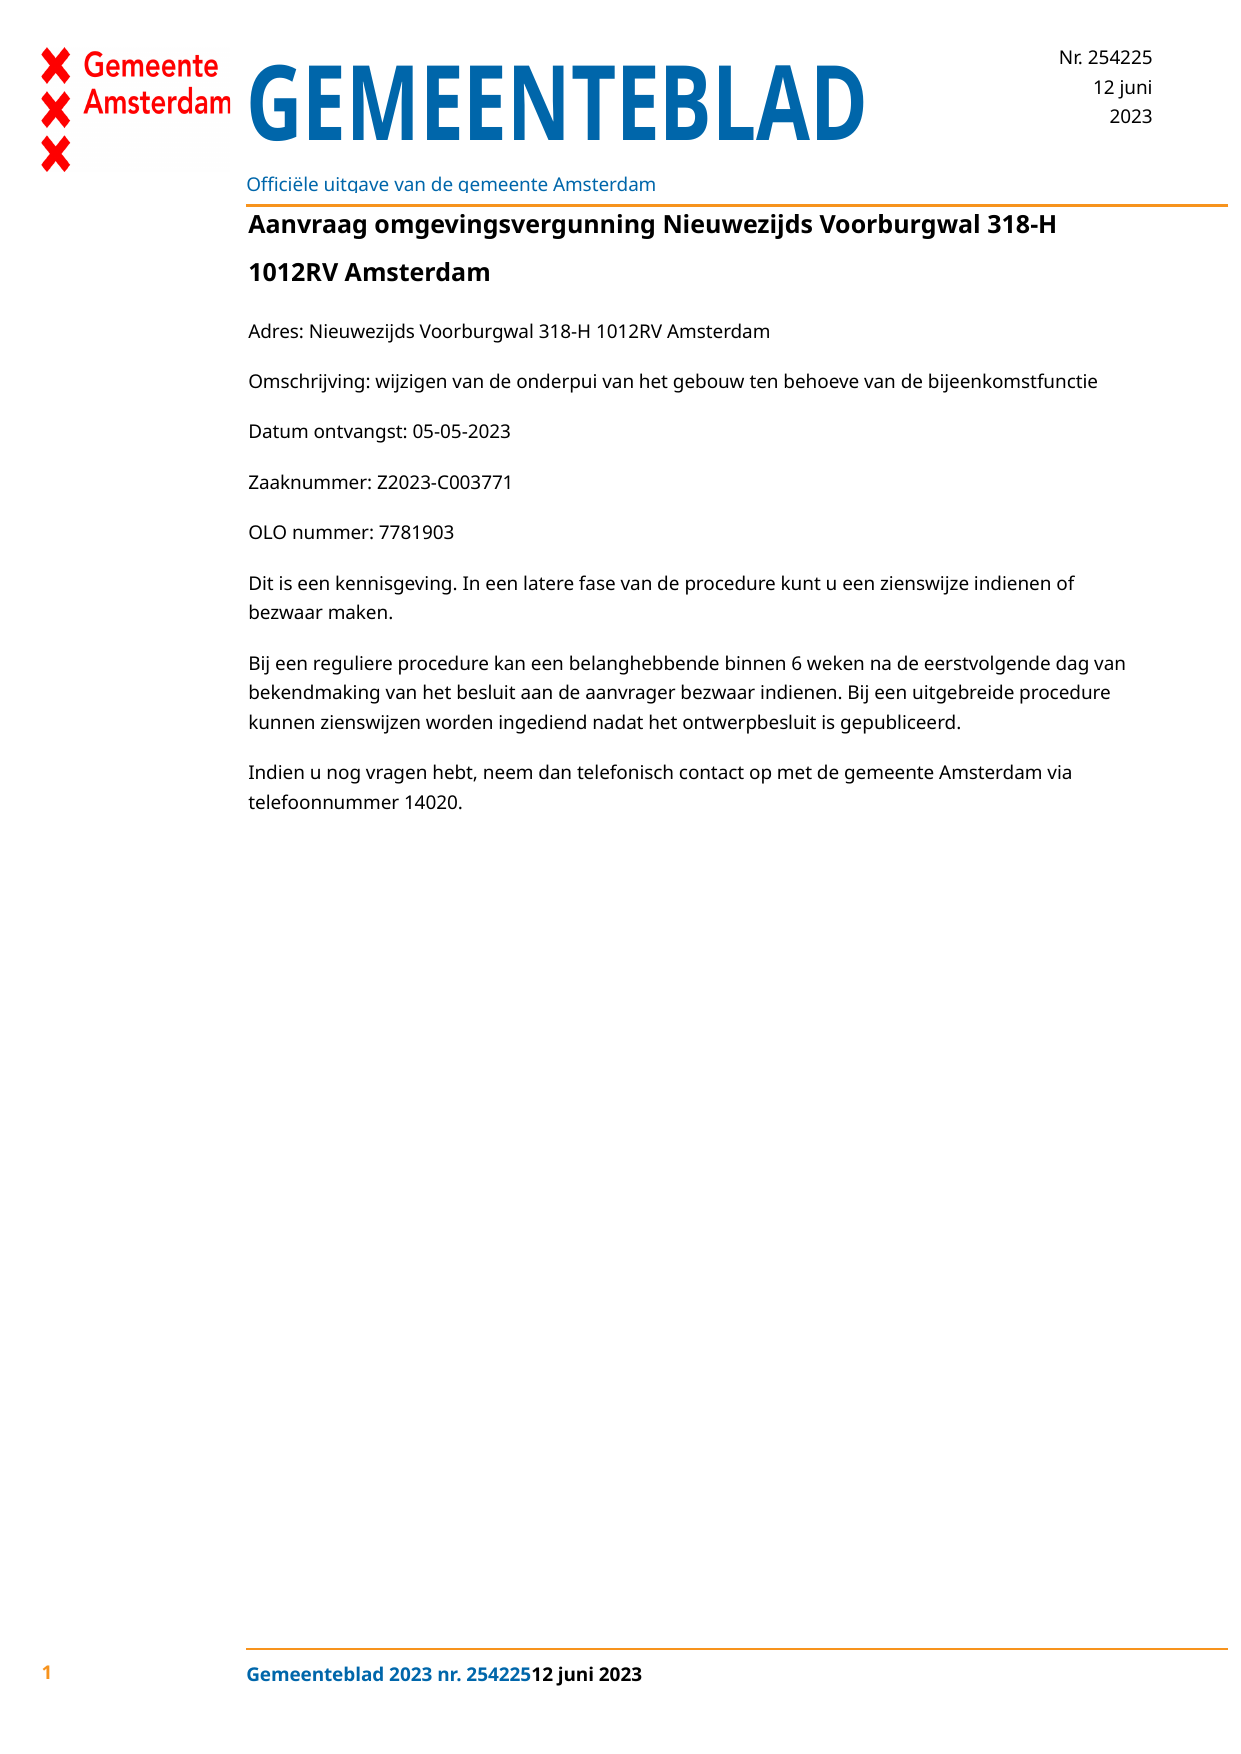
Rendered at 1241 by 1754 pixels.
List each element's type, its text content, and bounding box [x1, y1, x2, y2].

text Omschrijving: wijzigen van de onderpui van het gebouw ten behoeve van de bijeenkomstfunctie [248, 368, 1152, 394]
text Aanvraag omgevingsvergunning Nieuwezijds Voorburgwal 318-H 1012RV Amsterdam [248, 207, 1152, 288]
text OLO nummer: 7781903 [248, 519, 1152, 545]
text Datum ontvangst: 05-05-2023 [248, 419, 1152, 444]
text Indien u nog vragen hebt, neem dan telefonisch contact op met de gemeente Amsterdam via telefoonnummer 14020. [248, 759, 1152, 815]
text Bij een reguliere procedure kan een belanghebbende binnen 6 weken na de eerstvolgende dag van bekendmaking van het besluit aan de aanvrager bezwaar indienen. Bij een uitgebreide procedure kunnen zienswijzen worden ingediend nadat het ontwerpbesluit is gepubliceerd. [248, 650, 1152, 735]
text Dit is een kennisgeving. In een latere fase van de procedure kunt u een zienswijze indienen of bezwaar maken. [248, 570, 1152, 625]
text Zaaknummer: Z2023-C003771 [248, 469, 1152, 495]
picture [41, 47, 231, 172]
text Adres: Nieuwezijds Voorburgwal 318-H 1012RV Amsterdam [248, 318, 1152, 344]
